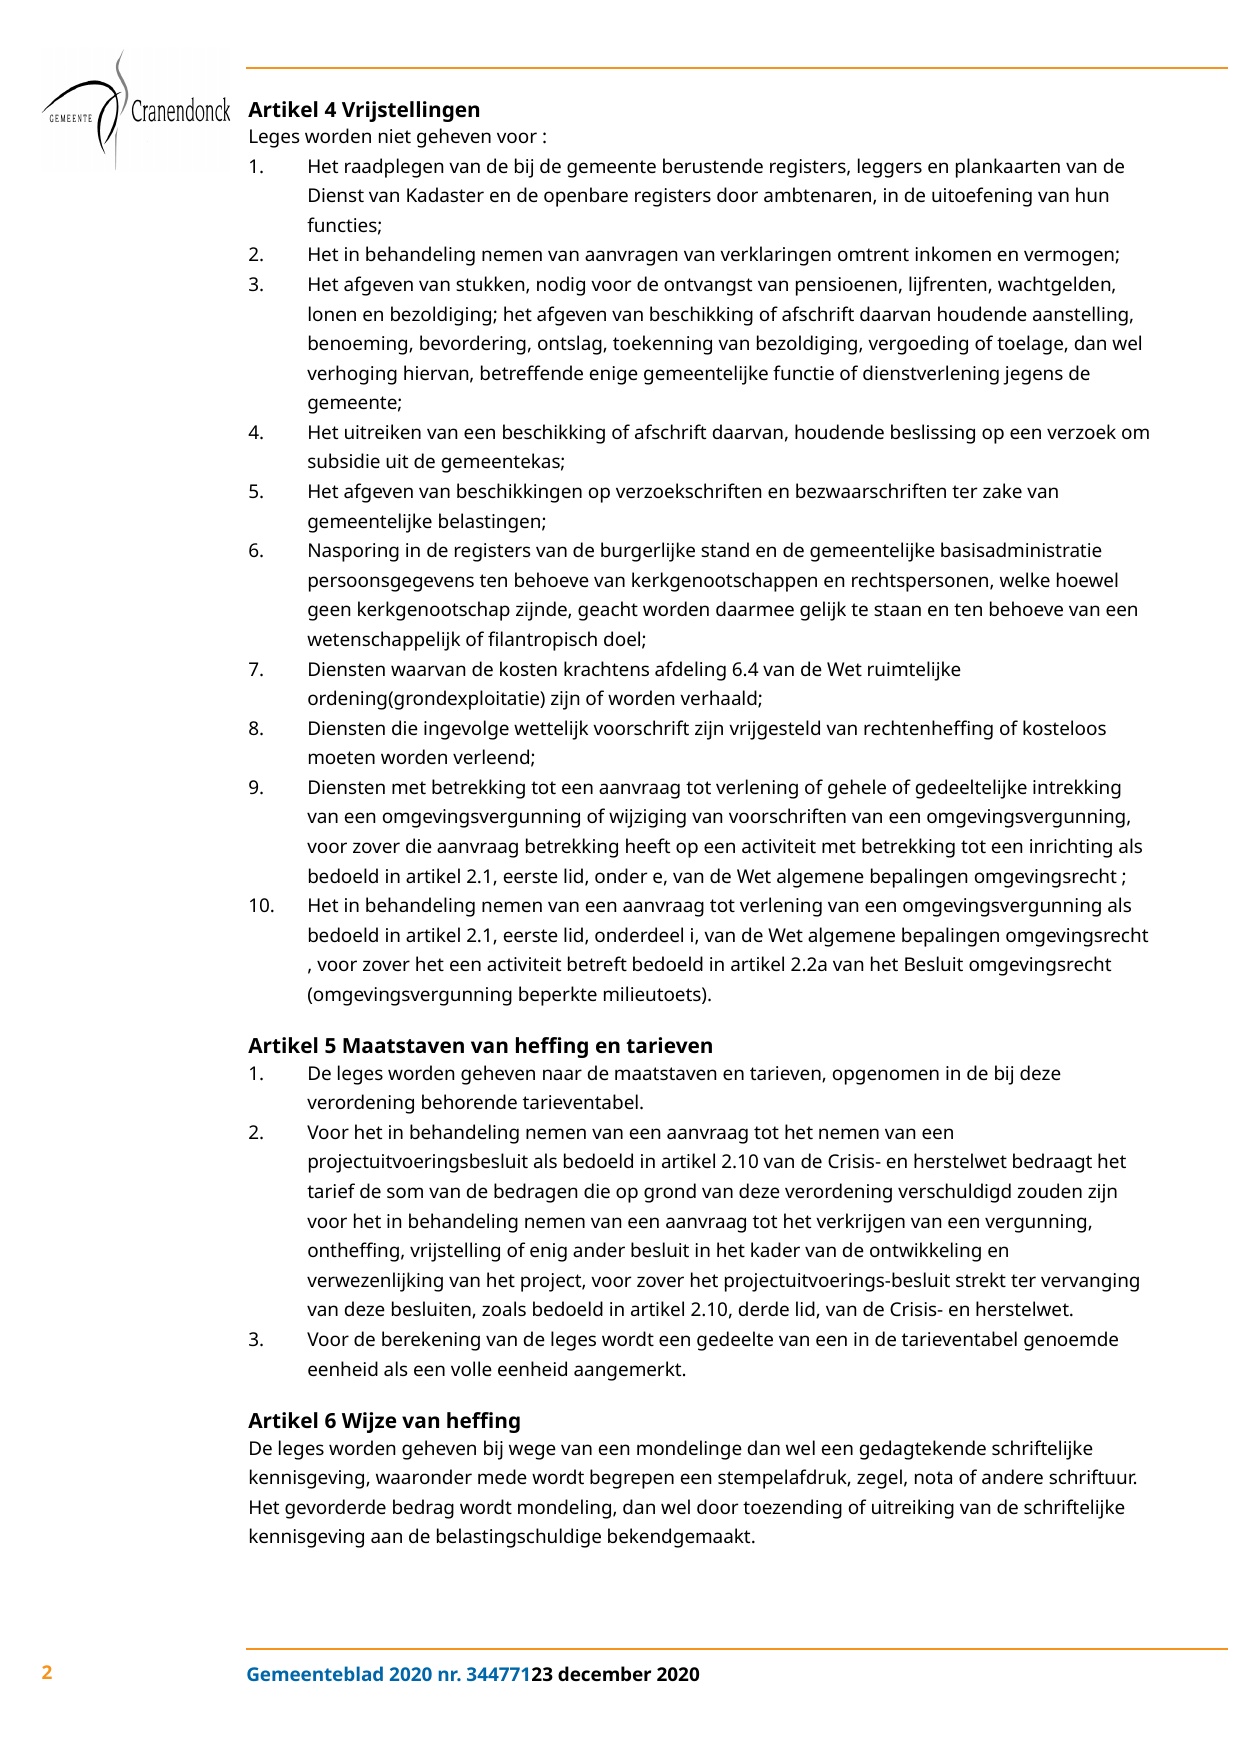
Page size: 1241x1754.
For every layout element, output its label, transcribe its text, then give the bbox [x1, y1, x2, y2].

list Nasporing in de registers van de burgerlijke stand en de gemeentelijke basisadministratie persoonsgegevens ten behoeve van kerkgenootschappen en rechtspersonen, welke hoewel geen kerkgenootschap zijnde, geacht worden daarmee gelijk te staan en ten behoeve van een wetenschappelijk of filantropisch doel; [248, 537, 1152, 652]
list Diensten waarvan de kosten krachtens afdeling 6.4 van de Wet ruimtelijke ordening(grondexploitatie) zijn of worden verhaald; [248, 656, 1152, 711]
list Voor de berekening van de leges wordt een gedeelte van een in de tarieventabel genoemde eenheid als een volle eenheid aangemerkt. [248, 1326, 1152, 1382]
list Het in behandeling nemen van een aanvraag tot verlening van een omgevingsvergunning als bedoeld in artikel 2.1, eerste lid, onderdeel i, van de Wet algemene bepalingen omgevingsrecht , voor zover het een activiteit betreft bedoeld in artikel 2.2a van het Besluit omgevingsrecht (omgevingsvergunning beperkte milieutoets). [248, 892, 1152, 1007]
picture [41, 47, 231, 172]
text Het gevorderde bedrag wordt mondeling, dan wel door toezending of uitreiking van de schriftelijke kennisgeving aan de belastingschuldige bekendgemaakt. [248, 1494, 1152, 1549]
list De leges worden geheven naar de maatstaven en tarieven, opgenomen in de bij deze verordening behorende tarieventabel. [248, 1060, 1152, 1115]
text Artikel 4 Vrijstellingen [248, 95, 1152, 123]
list Diensten met betrekking tot een aanvraag tot verlening of gehele of gedeeltelijke intrekking van een omgevingsvergunning of wijziging van voorschriften van een omgevingsvergunning, voor zover die aanvraag betrekking heeft op een activiteit met betrekking tot een inrichting als bedoeld in artikel 2.1, eerste lid, onder e, van de Wet algemene bepalingen omgevingsrecht ; [248, 774, 1152, 888]
list Diensten die ingevolge wettelijk voorschrift zijn vrijgesteld van rechtenheffing of kosteloos moeten worden verleend; [248, 715, 1152, 770]
list Het in behandeling nemen van aanvragen van verklaringen omtrent inkomen en vermogen; [248, 242, 1152, 267]
text Leges worden niet geheven voor : [248, 123, 1152, 149]
list Het raadplegen van de bij de gemeente berustende registers, leggers en plankaarten van de Dienst van Kadaster en de openbare registers door ambtenaren, in de uitoefening van hun functies; [248, 153, 1152, 238]
text Artikel 5 Maatstaven van heffing en tarieven [248, 1032, 1152, 1060]
list Het uitreiken van een beschikking of afschrift daarvan, houdende beslissing op een verzoek om subsidie uit de gemeentekas; [248, 419, 1152, 474]
list Het afgeven van beschikkingen op verzoekschriften en bezwaarschriften ter zake van gemeentelijke belastingen; [248, 478, 1152, 533]
text De leges worden geheven bij wege van een mondelinge dan wel een gedagtekende schriftelijke kennisgeving, waaronder mede wordt begrepen een stempelafdruk, zegel, nota of andere schriftuur. [248, 1435, 1152, 1490]
text Artikel 6 Wijze van heffing [248, 1406, 1152, 1435]
list Het afgeven van stukken, nodig voor de ontvangst van pensioenen, lijfrenten, wachtgelden, lonen en bezoldiging; het afgeven van beschikking of afschrift daarvan houdende aanstelling, benoeming, bevordering, ontslag, toekenning van bezoldiging, vergoeding of toelage, dan wel verhoging hiervan, betreffende enige gemeentelijke functie of dienstverlening jegens de gemeente; [248, 271, 1152, 415]
list Voor het in behandeling nemen van een aanvraag tot het nemen van een projectuitvoeringsbesluit als bedoeld in artikel 2.10 van de Crisis- en herstelwet bedraagt het tarief de som van de bedragen die op grond van deze verordening verschuldigd zouden zijn voor het in behandeling nemen van een aanvraag tot het verkrijgen van een vergunning, ontheffing, vrijstelling of enig ander besluit in het kader van de ontwikkeling en verwezenlijking van het project, voor zover het projectuitvoerings-besluit strekt ter vervanging van deze besluiten, zoals bedoeld in artikel 2.10, derde lid, van de Crisis- en herstelwet. [248, 1119, 1152, 1322]
